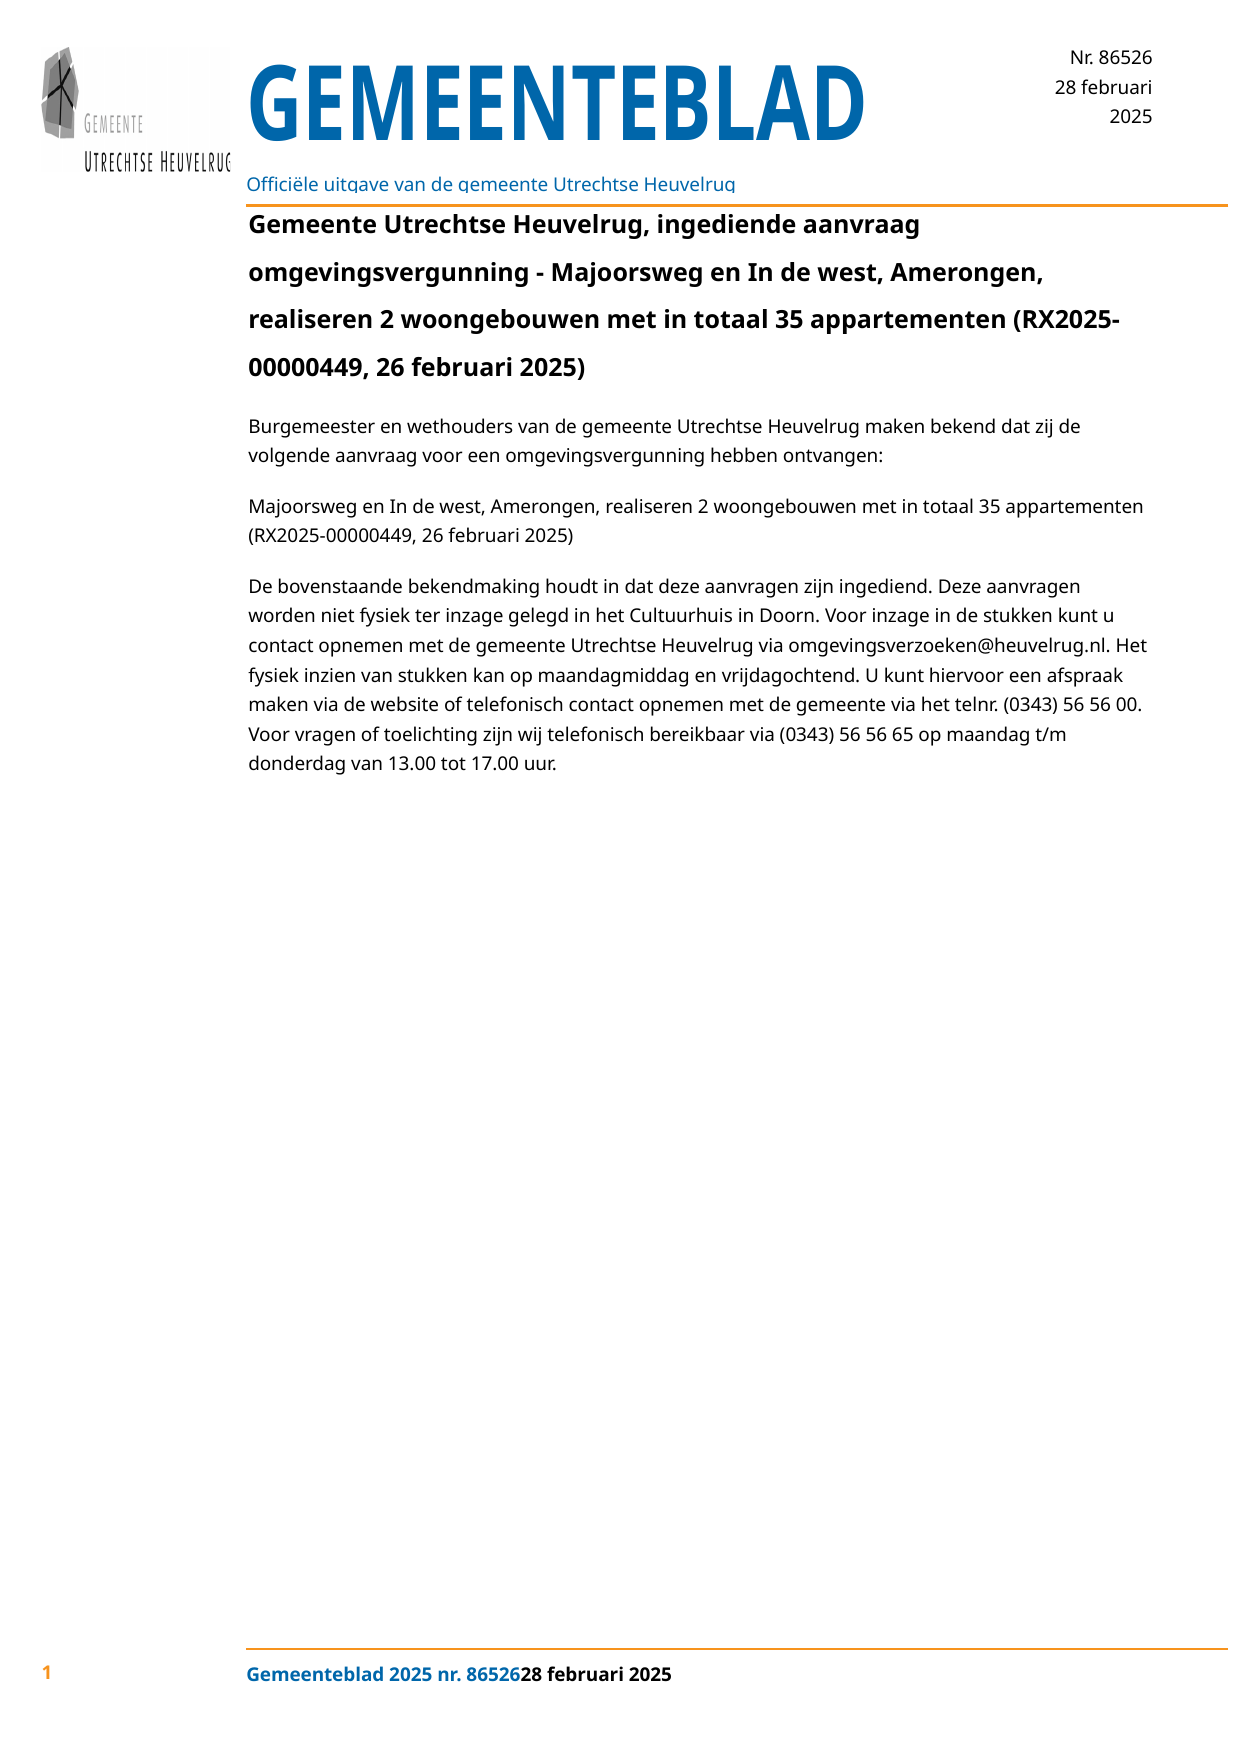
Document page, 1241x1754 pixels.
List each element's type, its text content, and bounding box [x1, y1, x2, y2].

text Burgemeester en wethouders van de gemeente Utrechtse Heuvelrug maken bekend dat zij de volgende aanvraag voor een omgevingsvergunning hebben ontvangen: [248, 413, 1152, 468]
text De bovenstaande bekendmaking houdt in dat deze aanvragen zijn ingediend. Deze aanvragen worden niet fysiek ter inzage gelegd in het Cultuurhuis in Doorn. Voor inzage in de stukken kunt u contact opnemen met de gemeente Utrechtse Heuvelrug via omgevingsverzoeken@heuvelrug.nl. Het fysiek inzien van stukken kan op maandagmiddag en vrijdagochtend. U kunt hiervoor een afspraak maken via de website of telefonisch contact opnemen met de gemeente via het telnr. (0343) 56 56 00. Voor vragen of toelichting zijn wij telefonisch bereikbaar via (0343) 56 56 65 op maandag t/m donderdag van 13.00 tot 17.00 uur. [248, 573, 1152, 776]
text Majoorsweg en In de west, Amerongen, realiseren 2 woongebouwen met in totaal 35 appartementen (RX2025-00000449, 26 februari 2025) [248, 493, 1152, 548]
text Gemeente Utrechtse Heuvelrug, ingediende aanvraag omgevingsvergunning - Majoorsweg en In de west, Amerongen, realiseren 2 woongebouwen met in totaal 35 appartementen (RX2025-00000449, 26 februari 2025) [248, 207, 1152, 384]
picture [41, 47, 231, 172]
